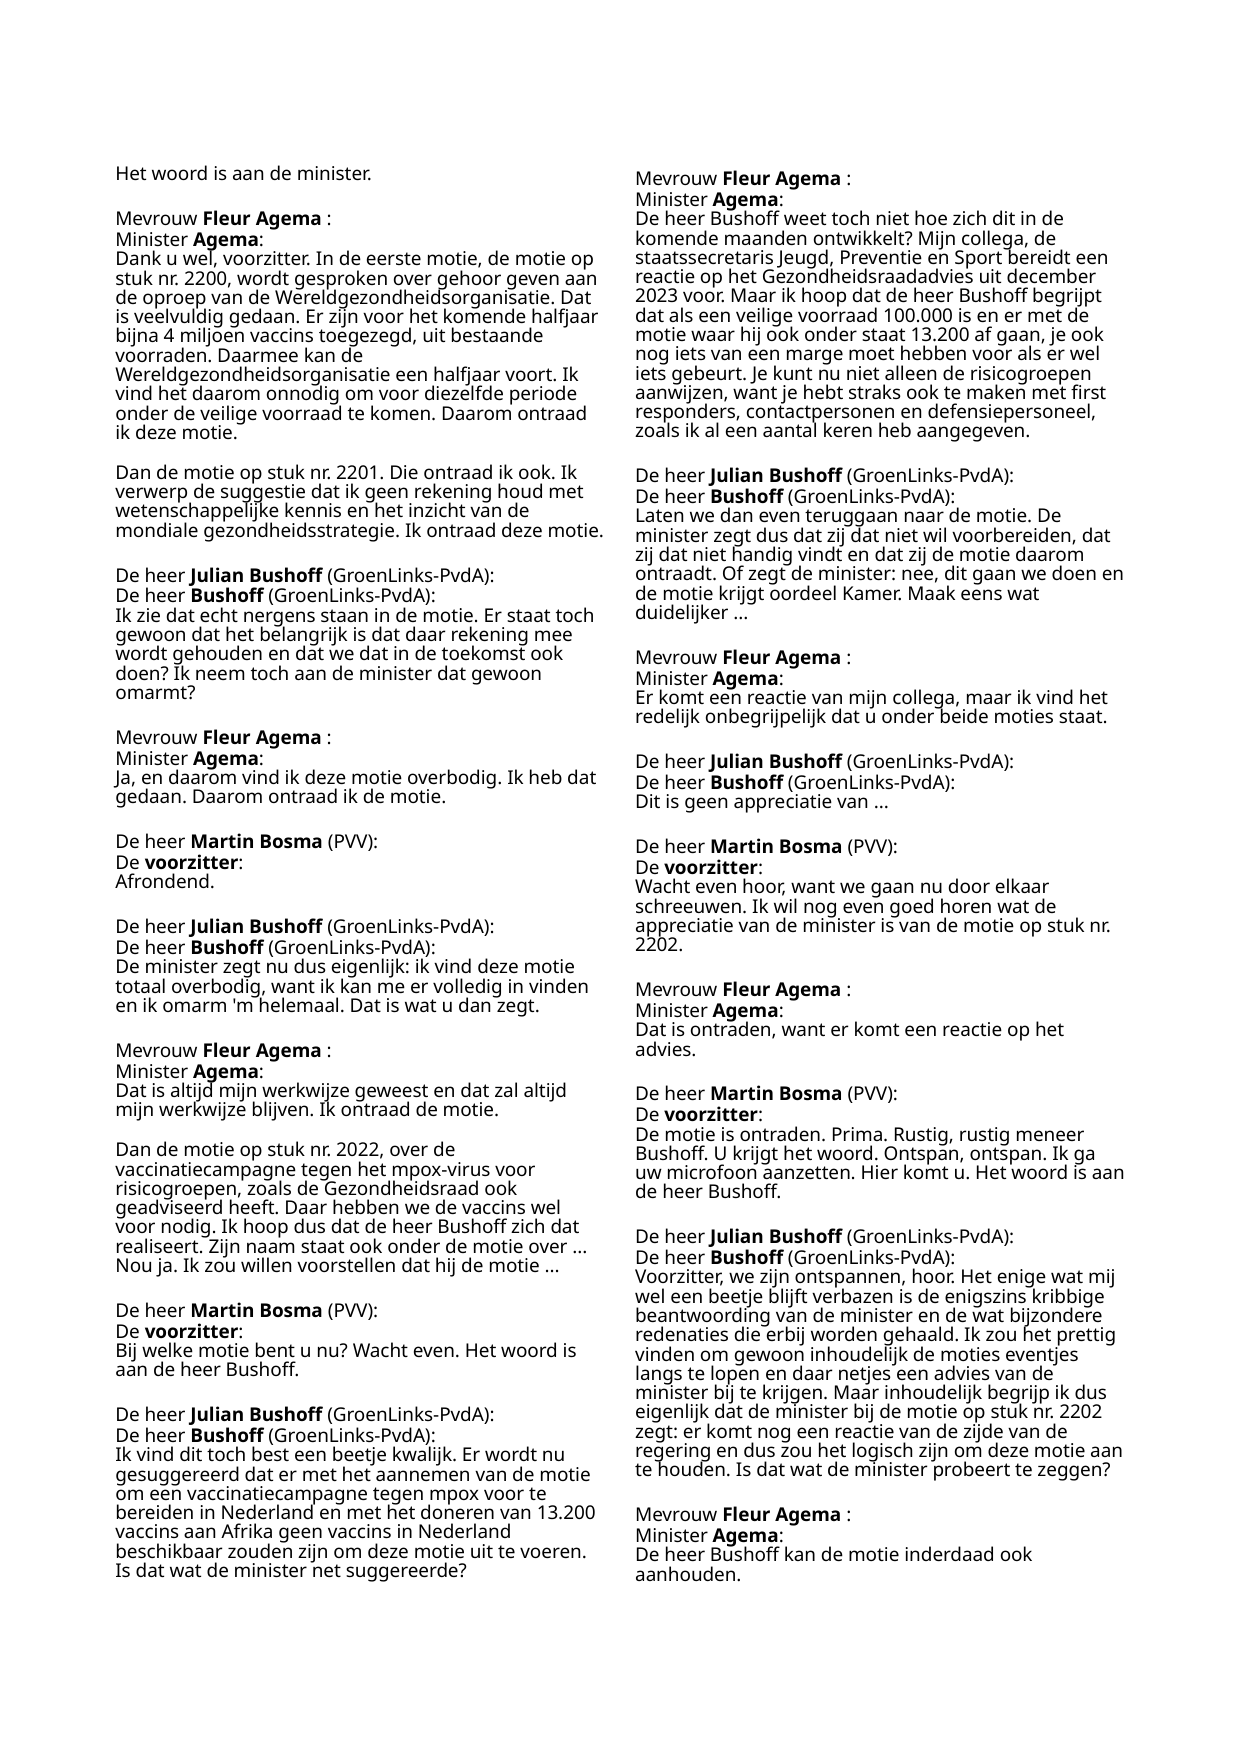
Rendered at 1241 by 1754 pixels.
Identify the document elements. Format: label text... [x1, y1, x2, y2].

text Ik vind dit toch best een beetje kwalijk. Er wordt nu gesuggereerd dat er met het aannemen van de motie om een vaccinatiecampagne tegen mpox voor te bereiden in Nederland en met het doneren van 13.200 vaccins aan Afrika geen vaccins in Nederland beschikbaar zouden zijn om deze motie uit te voeren. Is dat wat de minister net suggereerde? [115, 1446, 605, 1581]
text Minister Agema: [115, 750, 605, 769]
text De voorzitter: [635, 1106, 1125, 1126]
text De heer Julian Bushoff (GroenLinks-PvdA): [635, 1223, 1125, 1249]
text De heer Julian Bushoff (GroenLinks-PvdA): [635, 748, 1125, 774]
text Dank u wel, voorzitter. In de eerste motie, de motie op stuk nr. 2200, wordt gesproken over gehoor geven aan de oproep van de Wereldgezondheidsorganisatie. Dat is veelvuldig gedaan. Er zijn voor het komende halfjaar bijna 4 miljoen vaccins toegezegd, uit bestaande voorraden. Daarmee kan de Wereldgezondheidsorganisatie een halfjaar voort. Ik vind het daarom onnodig om voor diezelfde periode onder de veilige voorraad te komen. Daarom ontraad ik deze motie. [115, 250, 605, 443]
text De heer Bushoff (GroenLinks-PvdA): [115, 939, 605, 958]
text De heer Julian Bushoff (GroenLinks-PvdA): [115, 562, 605, 587]
text Dit is geen appreciatie van ... [635, 793, 1125, 812]
text De heer Julian Bushoff (GroenLinks-PvdA): [115, 913, 605, 939]
text Afrondend. [115, 873, 605, 893]
text De heer Martin Bosma (PVV): [635, 1081, 1125, 1106]
text Er komt een reactie van mijn collega, maar ik vind het redelijk onbegrijpelijk dat u onder beide moties staat. [635, 689, 1125, 727]
text Voorzitter, we zijn ontspannen, hoor. Het enige wat mij wel een beetje blijft verbazen is de enigszins kribbige beantwoording van de minister en de wat bijzondere redenaties die erbij worden gehaald. Ik zou het prettig vinden om gewoon inhoudelijk de moties eventjes langs te lopen en daar netjes een advies van de minister bij te krijgen. Maar inhoudelijk begrijp ik dus eigenlijk dat de minister bij de motie op stuk nr. 2202 zegt: er komt nog een reactie van de zijde van de regering en dus zou het logisch zijn om deze motie aan te houden. Is dat wat de minister probeert te zeggen? [635, 1268, 1125, 1481]
text Dan de motie op stuk nr. 2022, over de vaccinatiecampagne tegen het mpox-virus voor risicogroepen, zoals de Gezondheidsraad ook geadviseerd heeft. Daar hebben we de vaccins wel voor nodig. Ik hoop dus dat de heer Bushoff zich dat realiseert. Zijn naam staat ook onder de motie over ... Nou ja. Ik zou willen voorstellen dat hij de motie ... [115, 1141, 605, 1276]
text Minister Agema: [635, 191, 1125, 210]
text De heer Bushoff weet toch niet hoe zich dit in de komende maanden ontwikkelt? Mijn collega, de staatssecretaris Jeugd, Preventie en Sport bereidt een reactie op het Gezondheidsraadadvies uit december 2023 voor. Maar ik hoop dat de heer Bushoff begrijpt dat als een veilige voorraad 100.000 is en er met de motie waar hij ook onder staat 13.200 af gaan, je ook nog iets van een marge moet hebben voor als er wel iets gebeurt. Je kunt nu niet alleen de risicogroepen aanwijzen, want je hebt straks ook te maken met first responders, contactpersonen en defensiepersoneel, zoals ik al een aantal keren heb aangegeven. [635, 210, 1125, 442]
text De motie is ontraden. Prima. Rustig, rustig meneer Bushoff. U krijgt het woord. Ontspan, ontspan. Ik ga uw microfoon aanzetten. Hier komt u. Het woord is aan de heer Bushoff. [635, 1126, 1125, 1203]
text Minister Agema: [635, 669, 1125, 689]
text Mevrouw Fleur Agema : [115, 724, 605, 750]
text Minister Agema: [635, 1527, 1125, 1546]
text De heer Bushoff (GroenLinks-PvdA): [635, 1249, 1125, 1268]
text Minister Agema: [635, 1002, 1125, 1021]
text Dat is altijd mijn werkwijze geweest en dat zal altijd mijn werkwijze blijven. Ik ontraad de motie. [115, 1082, 605, 1121]
text Mevrouw Fleur Agema : [635, 165, 1125, 191]
text Ja, en daarom vind ik deze motie overbodig. Ik heb dat gedaan. Daarom ontraad ik de motie. [115, 769, 605, 807]
text Mevrouw Fleur Agema : [115, 205, 605, 231]
text De heer Martin Bosma (PVV): [635, 833, 1125, 859]
text Mevrouw Fleur Agema : [115, 1037, 605, 1063]
text De heer Bushoff (GroenLinks-PvdA): [115, 587, 605, 607]
text Mevrouw Fleur Agema : [635, 976, 1125, 1002]
text De voorzitter: [115, 854, 605, 873]
text Dat is ontraden, want er komt een reactie op het advies. [635, 1021, 1125, 1060]
text Minister Agema: [115, 231, 605, 250]
text De heer Julian Bushoff (GroenLinks-PvdA): [115, 1401, 605, 1427]
text De heer Bushoff (GroenLinks-PvdA): [115, 1427, 605, 1446]
text Dan de motie op stuk nr. 2201. Die ontraad ik ook. Ik verwerp de suggestie dat ik geen rekening houd met wetenschappelijke kennis en het inzicht van de mondiale gezondheidsstrategie. Ik ontraad deze motie. [115, 464, 605, 541]
text Wacht even hoor, want we gaan nu door elkaar schreeuwen. Ik wil nog even goed horen wat de appreciatie van de minister is van de motie op stuk nr. 2202. [635, 878, 1125, 955]
text De heer Bushoff kan de motie inderdaad ook aanhouden. [635, 1546, 1125, 1585]
text De heer Martin Bosma (PVV): [115, 1297, 605, 1323]
text Mevrouw Fleur Agema : [635, 1501, 1125, 1527]
text Bij welke motie bent u nu? Wacht even. Het woord is aan de heer Bushoff. [115, 1342, 605, 1381]
text Het woord is aan de minister. [115, 165, 605, 184]
text De voorzitter: [635, 859, 1125, 878]
text Laten we dan even teruggaan naar de motie. De minister zegt dus dat zij dat niet wil voorbereiden, dat zij dat niet handig vindt en dat zij de motie daarom ontraadt. Of zegt de minister: nee, dit gaan we doen en de motie krijgt oordeel Kamer. Maak eens wat duidelijker ... [635, 507, 1125, 623]
text De heer Martin Bosma (PVV): [115, 828, 605, 854]
text De heer Julian Bushoff (GroenLinks-PvdA): [635, 462, 1125, 488]
text Minister Agema: [115, 1063, 605, 1082]
text De minister zegt nu dus eigenlijk: ik vind deze motie totaal overbodig, want ik kan me er volledig in vinden en ik omarm 'm helemaal. Dat is wat u dan zegt. [115, 958, 605, 1016]
text Ik zie dat echt nergens staan in de motie. Er staat toch gewoon dat het belangrijk is dat daar rekening mee wordt gehouden en dat we dat in de toekomst ook doen? Ik neem toch aan de minister dat gewoon omarmt? [115, 607, 605, 703]
text Mevrouw Fleur Agema : [635, 644, 1125, 669]
text De heer Bushoff (GroenLinks-PvdA): [635, 774, 1125, 793]
text De heer Bushoff (GroenLinks-PvdA): [635, 488, 1125, 507]
text De voorzitter: [115, 1323, 605, 1342]
